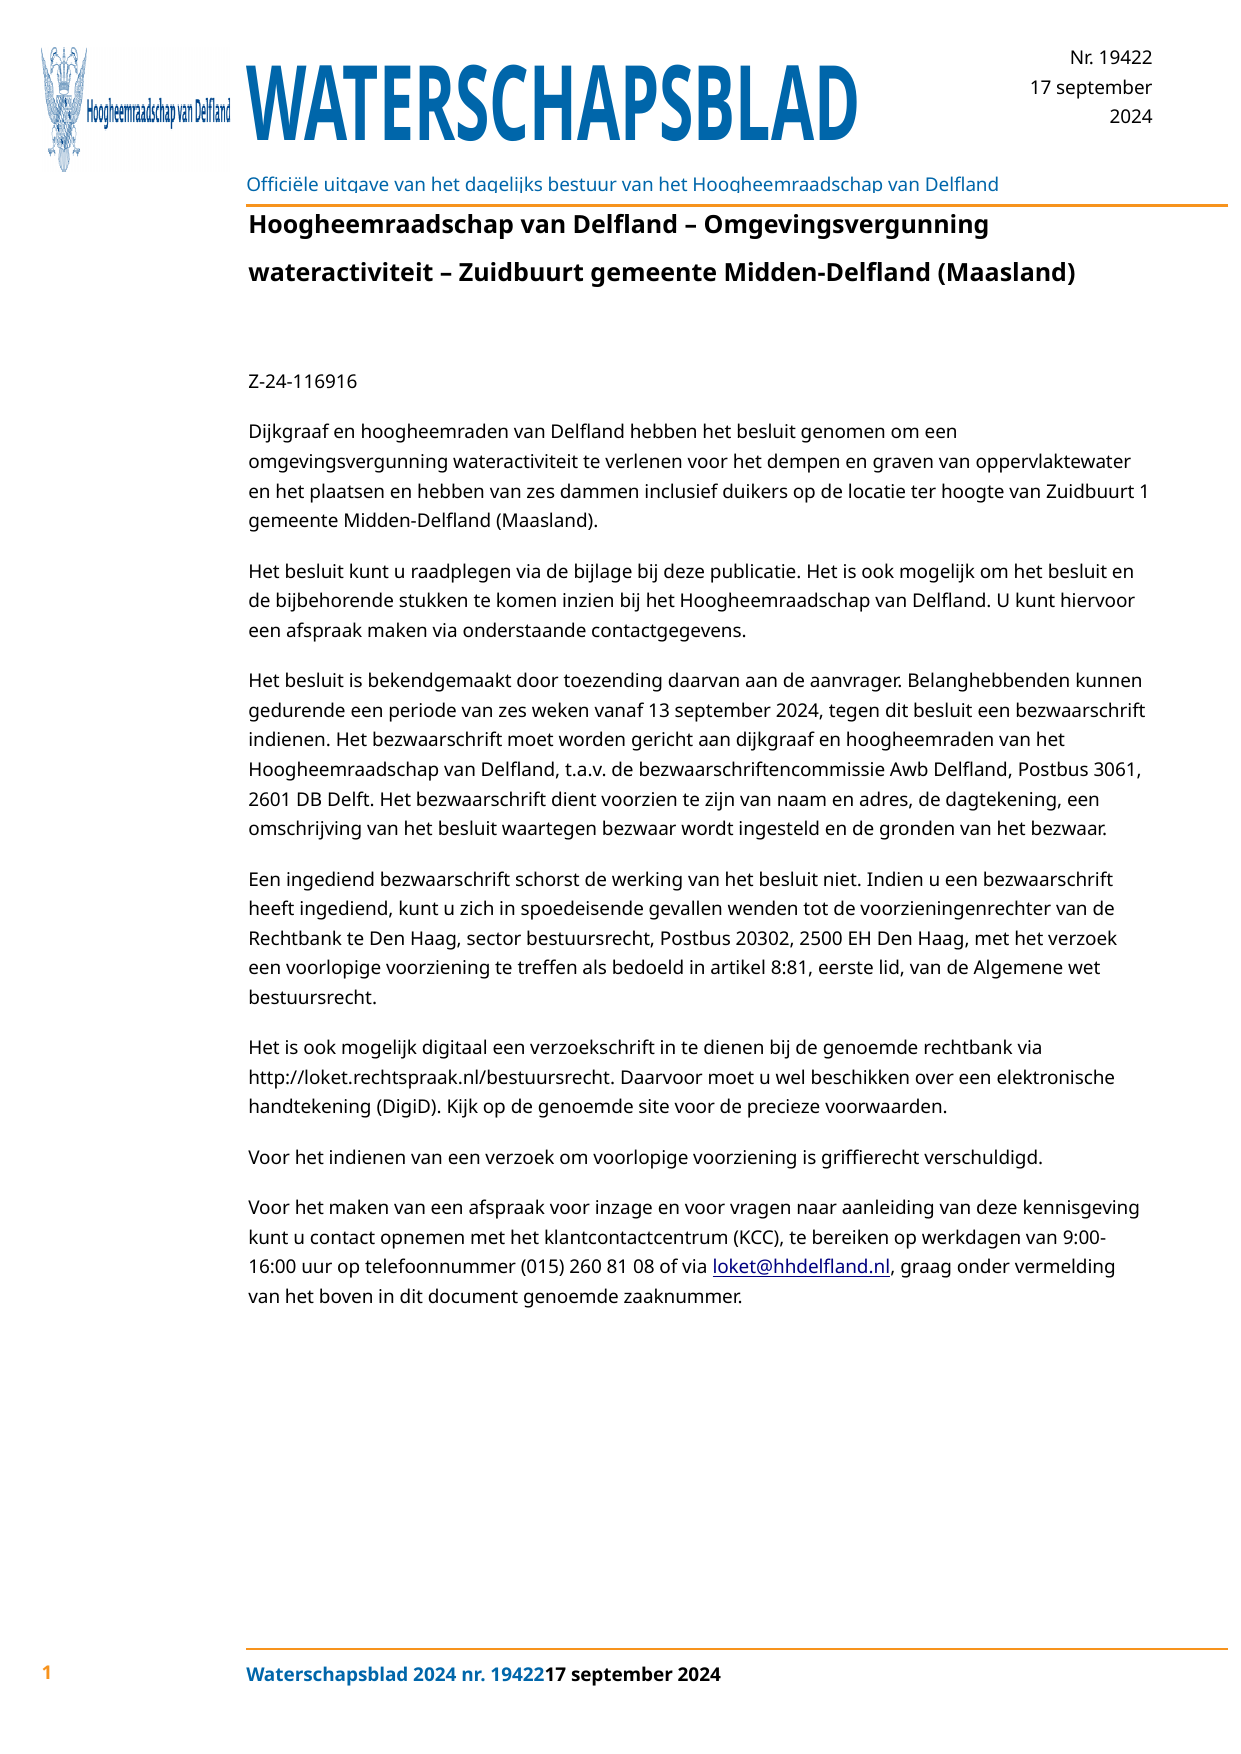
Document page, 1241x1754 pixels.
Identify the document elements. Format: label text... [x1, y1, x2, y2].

text Het besluit kunt u raadplegen via de bijlage bij deze publicatie. Het is ook mogelijk om het besluit en de bijbehorende stukken te komen inzien bij het Hoogheemraadschap van Delfland. U kunt hiervoor een afspraak maken via onderstaande contactgegevens. [248, 558, 1152, 643]
text Hoogheemraadschap van Delfland – Omgevingsvergunning wateractiviteit – Zuidbuurt gemeente Midden-Delfland (Maasland) [248, 207, 1152, 288]
text Voor het indienen van een verzoek om voorlopige voorziening is griffierecht verschuldigd. [248, 1144, 1152, 1170]
text Het besluit is bekendgemaakt door toezending daarvan aan de aanvrager. Belanghebbenden kunnen gedurende een periode van zes weken vanaf 13 september 2024, tegen dit besluit een bezwaarschrift indienen. Het bezwaarschrift moet worden gericht aan dijkgraaf en hoogheemraden van het Hoogheemraadschap van Delfland, t.a.v. de bezwaarschriftencommissie Awb Delfland, Postbus 3061, 2601 DB Delft. Het bezwaarschrift dient voorzien te zijn van naam en adres, de dagtekening, een omschrijving van het besluit waartegen bezwaar wordt ingesteld en de gronden van het bezwaar. [248, 667, 1152, 841]
text Het is ook mogelijk digitaal een verzoekschrift in te dienen bij de genoemde rechtbank via http://loket.rechtspraak.nl/bestuursrecht. Daarvoor moet u wel beschikken over een elektronische handtekening (DigiD). Kijk op de genoemde site voor de precieze voorwaarden. [248, 1034, 1152, 1119]
text Dijkgraaf en hoogheemraden van Delfland hebben het besluit genomen om een omgevingsvergunning wateractiviteit te verlenen voor het dempen en graven van oppervlaktewater en het plaatsen en hebben van zes dammen inclusief duikers op de locatie ter hoogte van Zuidbuurt 1 gemeente Midden-Delfland (Maasland). [248, 419, 1152, 533]
text Z-24-116916 [248, 368, 1152, 394]
text Een ingediend bezwaarschrift schorst de werking van het besluit niet. Indien u een bezwaarschrift heeft ingediend, kunt u zich in spoedeisende gevallen wenden tot de voorzieningenrechter van de Rechtbank te Den Haag, sector bestuursrecht, Postbus 20302, 2500 EH Den Haag, met het verzoek een voorlopige voorziening te treffen als bedoeld in artikel 8:81, eerste lid, van de Algemene wet bestuursrecht. [248, 866, 1152, 1010]
text Voor het maken van een afspraak voor inzage en voor vragen naar aanleiding van deze kennisgeving kunt u contact opnemen met het klantcontactcentrum (KCC), te bereiken op werkdagen van 9:00-16:00 uur op telefoonnummer (015) 260 81 08 of via loket@hhdelfland.nl, graag onder vermelding van het boven in dit document genoemde zaaknummer. [248, 1194, 1152, 1309]
picture [41, 47, 231, 172]
